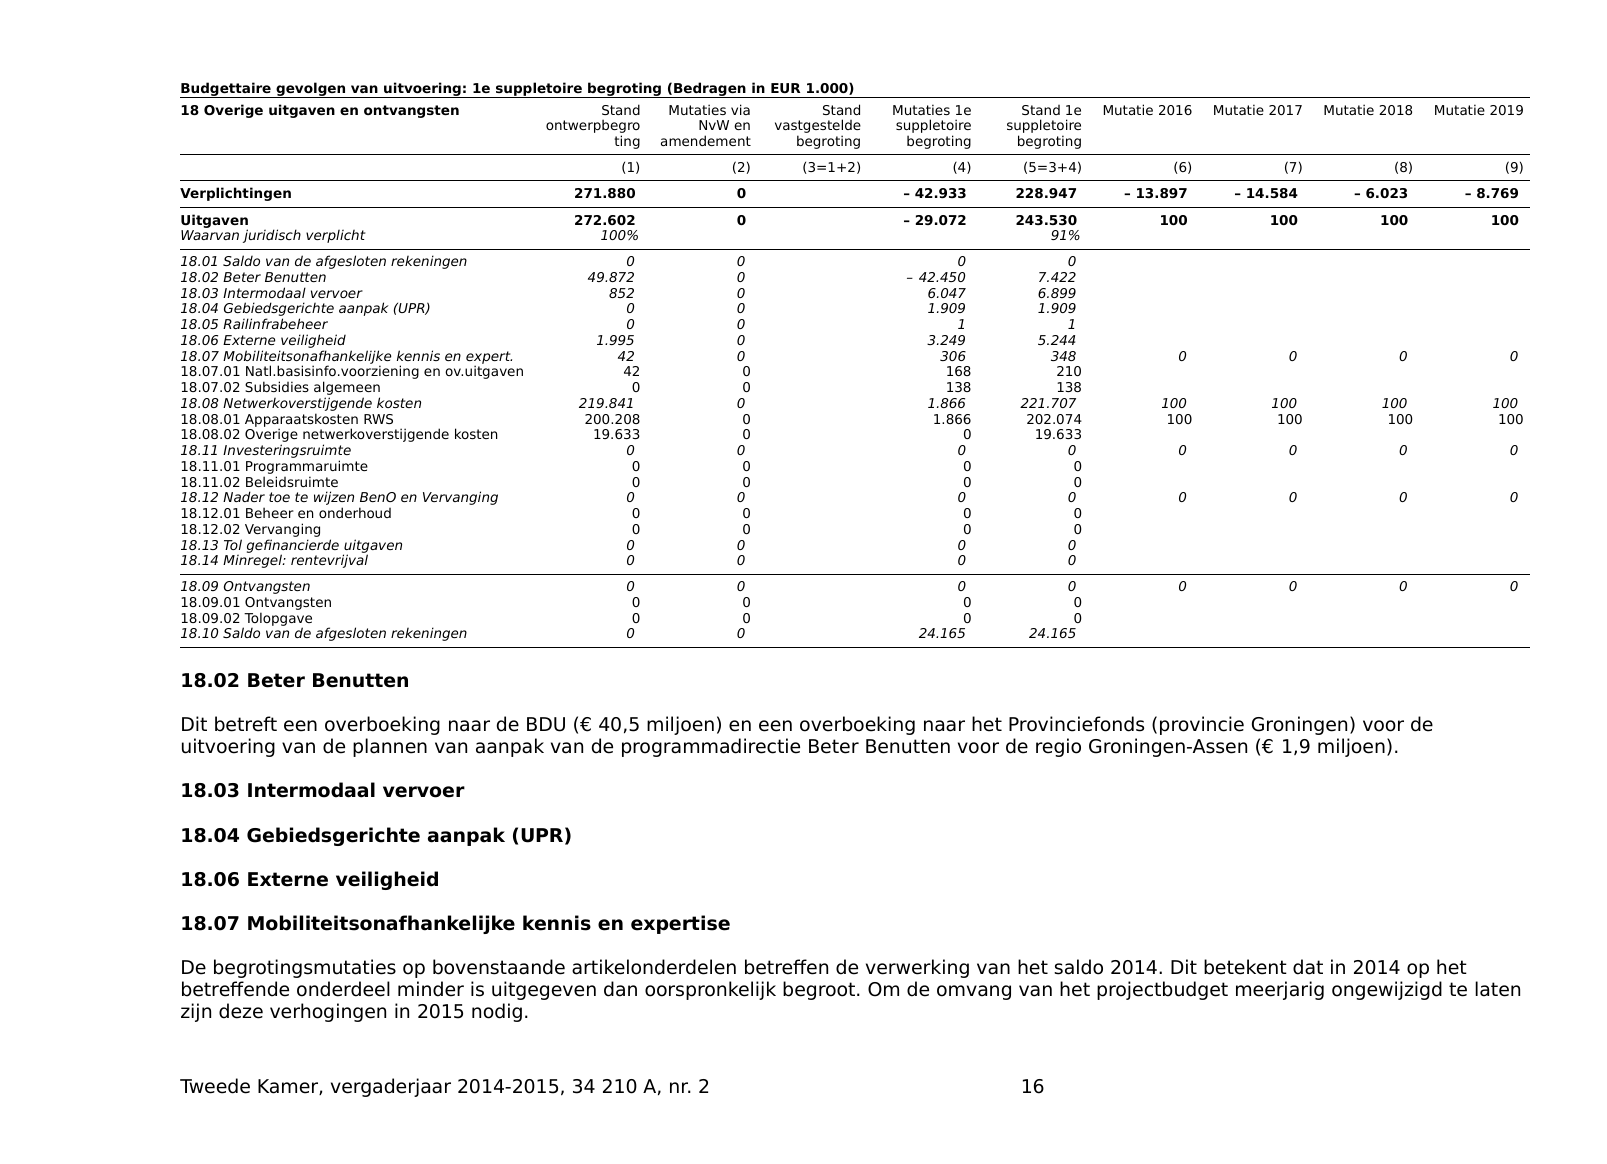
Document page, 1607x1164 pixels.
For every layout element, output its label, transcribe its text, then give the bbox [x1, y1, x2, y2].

table_cell 100 [1419, 411, 1529, 427]
table_cell 0 [646, 611, 757, 626]
table_cell (1) [536, 155, 646, 180]
table_cell 168 [867, 364, 977, 380]
table_cell 0 [1088, 443, 1198, 459]
table_cell 348 [977, 349, 1088, 364]
table_cell [757, 181, 867, 207]
table_cell [757, 537, 867, 553]
table_cell [757, 286, 867, 301]
table_cell 0 [867, 459, 977, 474]
table_cell [1419, 626, 1529, 647]
table_cell [757, 443, 867, 459]
subtitle 18.07 Mobiliteitsonafhankelijke kennis en expertise [180, 913, 1529, 935]
table_cell 1.909 [867, 301, 977, 317]
table_cell 3.249 [867, 333, 977, 348]
table_cell 18.11 Investeringsruimte [180, 443, 536, 459]
table_cell 19.633 [977, 427, 1088, 443]
table_cell 91% [977, 228, 1088, 248]
table_cell Mutatie 2019 [1419, 98, 1529, 154]
table_cell [1419, 364, 1529, 380]
table_cell [1198, 459, 1308, 474]
table_cell 0 [536, 459, 646, 474]
table_cell 221.707 [977, 396, 1088, 411]
table_cell [1309, 317, 1419, 333]
table_cell 0 [646, 317, 757, 333]
table_cell 0 [1309, 349, 1419, 364]
table_cell 18.12.01 Beheer en onderhoud [180, 506, 536, 522]
table_cell 0 [646, 396, 757, 411]
table_cell 0 [536, 250, 646, 270]
table_cell 18 Overige uitgaven en ontvangsten [180, 98, 536, 154]
table_cell 100 [1198, 396, 1308, 411]
table_cell [1198, 317, 1308, 333]
table_cell 18.08.01 Apparaatskosten RWS [180, 411, 536, 427]
table_cell Mutatie 2016 [1088, 98, 1198, 154]
table_cell [757, 208, 867, 228]
table_cell 0 [1198, 575, 1308, 595]
table_cell 243.530 [977, 208, 1088, 228]
table_header Budgettaire gevolgen van uitvoering: 1e suppletoire begroting (Bedragen in EUR 1.000) [180, 81, 1529, 97]
table_cell 0 [536, 626, 646, 647]
table_cell 18.09.02 Tolopgave [180, 611, 536, 626]
table_cell [1088, 364, 1198, 380]
table_cell [1309, 595, 1419, 611]
table_cell [1088, 427, 1198, 443]
table_cell 5.244 [977, 333, 1088, 348]
table_cell – 42.450 [867, 270, 977, 286]
table_cell [757, 427, 867, 443]
table_cell 18.09.01 Ontvangsten [180, 595, 536, 611]
table_cell [1309, 506, 1419, 522]
table_cell 100 [1309, 396, 1419, 411]
table_cell [757, 522, 867, 537]
table_cell 7.422 [977, 270, 1088, 286]
table_cell 100 [1088, 208, 1198, 228]
table_cell 0 [646, 595, 757, 611]
table_cell 0 [646, 474, 757, 490]
table_cell 18.05 Railinfrabeheer [180, 317, 536, 333]
table_cell – 13.897 [1088, 181, 1198, 207]
table_cell 271.880 [536, 181, 646, 207]
table_cell 1.866 [867, 396, 977, 411]
table_cell [1088, 474, 1198, 490]
table_cell 0 [646, 537, 757, 553]
table_cell 24.165 [977, 626, 1088, 647]
text De begrotingsmutaties op bovenstaande artikelonderdelen betreffen de verwerking van het saldo 2014. Dit betekent dat in 2014 op het betreffende onderdeel minder is uitgegeven dan oorspronkelijk begroot. Om de omvang van het projectbudget meerjarig ongewijzigd te laten zijn deze verhogingen in 2015 nodig. [180, 957, 1529, 1023]
table_cell [757, 270, 867, 286]
table_cell 0 [536, 595, 646, 611]
table_cell 0 [867, 443, 977, 459]
table_cell 49.872 [536, 270, 646, 286]
table_cell [1198, 333, 1308, 348]
table_cell [1419, 286, 1529, 301]
table_cell 0 [867, 595, 977, 611]
table_cell 1.909 [977, 301, 1088, 317]
table_cell 0 [646, 459, 757, 474]
table_cell 0 [646, 522, 757, 537]
table_cell 0 [1419, 490, 1529, 506]
table_cell 0 [977, 553, 1088, 573]
table_cell 0 [536, 317, 646, 333]
table_cell 18.01 Saldo van de afgesloten rekeningen [180, 250, 536, 270]
table_cell (8) [1309, 155, 1419, 180]
table_cell [1198, 611, 1308, 626]
table_cell 100 [1088, 396, 1198, 411]
table_cell [1088, 626, 1198, 647]
table_cell [1309, 270, 1419, 286]
table_cell [757, 575, 867, 595]
table_cell [1198, 228, 1308, 248]
table_cell [1309, 364, 1419, 380]
table_cell [1419, 270, 1529, 286]
subtitle 18.03 Intermodaal vervoer [180, 780, 1529, 802]
table_cell 0 [536, 506, 646, 522]
table_cell [1419, 250, 1529, 270]
table_cell 1 [977, 317, 1088, 333]
table_cell 0 [646, 427, 757, 443]
table_cell [757, 250, 867, 270]
table_cell [1309, 333, 1419, 348]
table_cell [1088, 595, 1198, 611]
table_cell [1309, 228, 1419, 248]
table_cell 42 [536, 364, 646, 380]
table_cell 18.12.02 Vervanging [180, 522, 536, 537]
table_cell 0 [977, 474, 1088, 490]
table_cell [1198, 595, 1308, 611]
table_cell 0 [867, 522, 977, 537]
table_cell 100% [536, 228, 646, 248]
table_cell 0 [1198, 490, 1308, 506]
table_cell – 14.584 [1198, 181, 1308, 207]
table_cell [757, 506, 867, 522]
table_cell Stand ontwerpbegroting [536, 98, 646, 154]
table_cell [1309, 611, 1419, 626]
table_cell [1309, 301, 1419, 317]
table_cell Stand vastgestelde begroting [757, 98, 867, 154]
table_cell [1198, 626, 1308, 647]
subtitle 18.04 Gebiedsgerichte aanpak (UPR) [180, 824, 1529, 846]
table_cell 0 [646, 575, 757, 595]
table_cell Waarvan juridisch verplicht [180, 228, 536, 248]
table_cell [1419, 301, 1529, 317]
table_cell [1088, 317, 1198, 333]
table_cell 0 [536, 537, 646, 553]
table_cell 306 [867, 349, 977, 364]
table_cell 0 [646, 270, 757, 286]
table_cell Uitgaven [180, 208, 536, 228]
table_cell 18.08 Netwerkoverstijgende kosten [180, 396, 536, 411]
table_cell [1198, 250, 1308, 270]
table_cell 100 [1088, 411, 1198, 427]
table_cell 852 [536, 286, 646, 301]
table_cell 0 [977, 595, 1088, 611]
table_cell 0 [646, 333, 757, 348]
table_cell 0 [867, 537, 977, 553]
table_cell 100 [1198, 208, 1308, 228]
table_cell [1088, 537, 1198, 553]
table_cell [1419, 333, 1529, 348]
table_cell 0 [867, 427, 977, 443]
table_cell 100 [1419, 208, 1529, 228]
table_cell 0 [646, 380, 757, 396]
table_cell 0 [867, 553, 977, 573]
table_cell 18.14 Minregel: rentevrijval [180, 553, 536, 573]
table_cell [1419, 317, 1529, 333]
table_cell [1088, 228, 1198, 248]
table_cell [1419, 474, 1529, 490]
text Dit betreft een overboeking naar de BDU (€ 40,5 miljoen) en een overboeking naar het Provinciefonds (provincie Groningen) voor de uitvoering van de plannen van aanpak van de programmadirectie Beter Benutten voor de regio Groningen-Assen (€ 1,9 miljoen). [180, 714, 1529, 758]
table_cell 0 [977, 522, 1088, 537]
table_cell (2) [646, 155, 757, 180]
table_cell [867, 228, 977, 248]
table_cell 0 [977, 250, 1088, 270]
table_cell [757, 228, 867, 248]
table_cell (6) [1088, 155, 1198, 180]
table_cell [1419, 380, 1529, 396]
table_cell 272.602 [536, 208, 646, 228]
table_cell 0 [977, 443, 1088, 459]
table_cell [1309, 286, 1419, 301]
table_cell [757, 317, 867, 333]
table_cell 0 [1309, 443, 1419, 459]
table_cell (7) [1198, 155, 1308, 180]
table_cell 18.02 Beter Benutten [180, 270, 536, 286]
table_cell 18.06 Externe veiligheid [180, 333, 536, 348]
table_cell 18.03 Intermodaal vervoer [180, 286, 536, 301]
table_cell 1.866 [867, 411, 977, 427]
table_cell 0 [536, 443, 646, 459]
table_cell [757, 459, 867, 474]
table_cell 0 [646, 411, 757, 427]
table_cell [757, 349, 867, 364]
table_cell [1198, 522, 1308, 537]
table_cell Verplichtingen [180, 181, 536, 207]
table_cell 200.208 [536, 411, 646, 427]
table_cell 18.10 Saldo van de afgesloten rekeningen [180, 626, 536, 647]
table_cell 0 [646, 208, 757, 228]
table_cell 0 [1419, 575, 1529, 595]
table_cell 0 [1088, 575, 1198, 595]
table_cell [1198, 506, 1308, 522]
table_cell 18.09 Ontvangsten [180, 575, 536, 595]
table_cell [1088, 506, 1198, 522]
table_cell 0 [646, 506, 757, 522]
table_cell [1419, 611, 1529, 626]
table_cell 100 [1198, 411, 1308, 427]
table_cell 0 [1309, 575, 1419, 595]
subtitle 18.02 Beter Benutten [180, 670, 1529, 692]
table_cell [757, 611, 867, 626]
table_cell 1.995 [536, 333, 646, 348]
table_cell 0 [867, 490, 977, 506]
table_cell 18.07.02 Subsidies algemeen [180, 380, 536, 396]
table_cell 0 [646, 553, 757, 573]
table_cell 0 [977, 575, 1088, 595]
table_cell [757, 333, 867, 348]
table_cell 6.899 [977, 286, 1088, 301]
table_cell [1419, 553, 1529, 573]
table_cell 0 [977, 490, 1088, 506]
table_cell Mutaties via NvW en amendement [646, 98, 757, 154]
table_cell [1309, 250, 1419, 270]
table_cell [1419, 459, 1529, 474]
table_cell 228.947 [977, 181, 1088, 207]
table_cell [757, 380, 867, 396]
table_cell [1088, 286, 1198, 301]
table_cell – 8.769 [1419, 181, 1529, 207]
table_cell [757, 553, 867, 573]
table_cell 1 [867, 317, 977, 333]
table_cell [1419, 506, 1529, 522]
table_cell 18.11.01 Programmaruimte [180, 459, 536, 474]
table_cell Stand 1e suppletoire begroting [977, 98, 1088, 154]
table_cell [1198, 364, 1308, 380]
table_cell [1088, 459, 1198, 474]
table_cell 202.074 [977, 411, 1088, 427]
table_cell [1198, 553, 1308, 573]
table_cell 0 [646, 250, 757, 270]
table_cell [757, 474, 867, 490]
table_cell [1419, 537, 1529, 553]
table_cell [180, 155, 536, 180]
table_cell [1088, 301, 1198, 317]
table_cell [1088, 611, 1198, 626]
table_cell (3=1+2) [757, 155, 867, 180]
table_cell 0 [646, 349, 757, 364]
table_cell Mutaties 1e suppletoire begroting [867, 98, 977, 154]
table_cell 24.165 [867, 626, 977, 647]
table_cell [1088, 380, 1198, 396]
table_cell 0 [646, 286, 757, 301]
table_cell 0 [536, 380, 646, 396]
table_cell [1088, 270, 1198, 286]
table_cell 0 [1309, 490, 1419, 506]
table_cell [1419, 522, 1529, 537]
table_cell 0 [1419, 349, 1529, 364]
table_cell Mutatie 2018 [1309, 98, 1419, 154]
table_cell 0 [536, 301, 646, 317]
table_cell 0 [867, 611, 977, 626]
table_cell 6.047 [867, 286, 977, 301]
table_cell [757, 396, 867, 411]
table_cell 18.12 Nader toe te wijzen BenO en Vervanging [180, 490, 536, 506]
table_cell 0 [646, 181, 757, 207]
table_cell 0 [867, 474, 977, 490]
table_cell [1198, 474, 1308, 490]
table_cell [1309, 522, 1419, 537]
table_cell 0 [646, 626, 757, 647]
table_cell [1198, 380, 1308, 396]
table_cell 0 [1088, 349, 1198, 364]
table_cell 0 [977, 506, 1088, 522]
table_cell [1309, 380, 1419, 396]
table_cell 0 [1198, 349, 1308, 364]
table_cell 0 [867, 250, 977, 270]
table_cell [1309, 427, 1419, 443]
table_cell [1198, 537, 1308, 553]
table_cell 18.07 Mobiliteitsonafhankelijke kennis en expert. [180, 349, 536, 364]
table_cell [757, 411, 867, 427]
table_cell 0 [536, 611, 646, 626]
table_cell 18.08.02 Overige netwerkoverstijgende kosten [180, 427, 536, 443]
table_cell [757, 626, 867, 647]
table_cell 138 [977, 380, 1088, 396]
table_cell Mutatie 2017 [1198, 98, 1308, 154]
table_cell – 29.072 [867, 208, 977, 228]
table_cell [1198, 270, 1308, 286]
table_cell [1419, 228, 1529, 248]
table_cell 19.633 [536, 427, 646, 443]
table_cell 0 [1419, 443, 1529, 459]
table_cell (5=3+4) [977, 155, 1088, 180]
table_cell 100 [1309, 411, 1419, 427]
table_cell 0 [1088, 490, 1198, 506]
table_cell [1088, 250, 1198, 270]
table_cell [757, 364, 867, 380]
table_cell [757, 301, 867, 317]
table_cell 0 [646, 301, 757, 317]
table_cell 42 [536, 349, 646, 364]
table_cell [1309, 626, 1419, 647]
table_cell 18.07.01 Natl.basisinfo.voorziening en ov.uitgaven [180, 364, 536, 380]
table_cell 0 [536, 490, 646, 506]
table_cell 0 [1198, 443, 1308, 459]
table_cell [1309, 474, 1419, 490]
table_cell 100 [1309, 208, 1419, 228]
table_cell [646, 228, 757, 248]
table_cell 0 [977, 537, 1088, 553]
table_cell [1419, 595, 1529, 611]
table_cell [1198, 427, 1308, 443]
table_cell [1088, 522, 1198, 537]
table_cell 0 [646, 443, 757, 459]
table_cell [757, 490, 867, 506]
table_cell [1088, 553, 1198, 573]
table_cell (4) [867, 155, 977, 180]
table_cell 18.13 Tol gefinancierde uitgaven [180, 537, 536, 553]
table_cell 0 [646, 490, 757, 506]
table_cell 100 [1419, 396, 1529, 411]
table_cell 219.841 [536, 396, 646, 411]
subtitle 18.06 Externe veiligheid [180, 869, 1529, 891]
table_cell (9) [1419, 155, 1529, 180]
table_cell 138 [867, 380, 977, 396]
table_cell 0 [536, 553, 646, 573]
table_cell – 42.933 [867, 181, 977, 207]
table_cell 0 [646, 364, 757, 380]
table_cell 18.04 Gebiedsgerichte aanpak (UPR) [180, 301, 536, 317]
table_cell [1309, 459, 1419, 474]
table_cell [1198, 301, 1308, 317]
table_cell [1309, 553, 1419, 573]
table_cell 0 [977, 611, 1088, 626]
table_cell 0 [536, 575, 646, 595]
table_cell 0 [536, 474, 646, 490]
table_cell [757, 595, 867, 611]
table_cell – 6.023 [1309, 181, 1419, 207]
table_cell [1088, 333, 1198, 348]
table_cell 0 [536, 522, 646, 537]
table_cell [1198, 286, 1308, 301]
table_cell [1309, 537, 1419, 553]
table_cell 18.11.02 Beleidsruimte [180, 474, 536, 490]
table_cell 0 [867, 575, 977, 595]
table_cell 0 [977, 459, 1088, 474]
table_cell [1419, 427, 1529, 443]
table_cell 0 [867, 506, 977, 522]
table_cell 210 [977, 364, 1088, 380]
